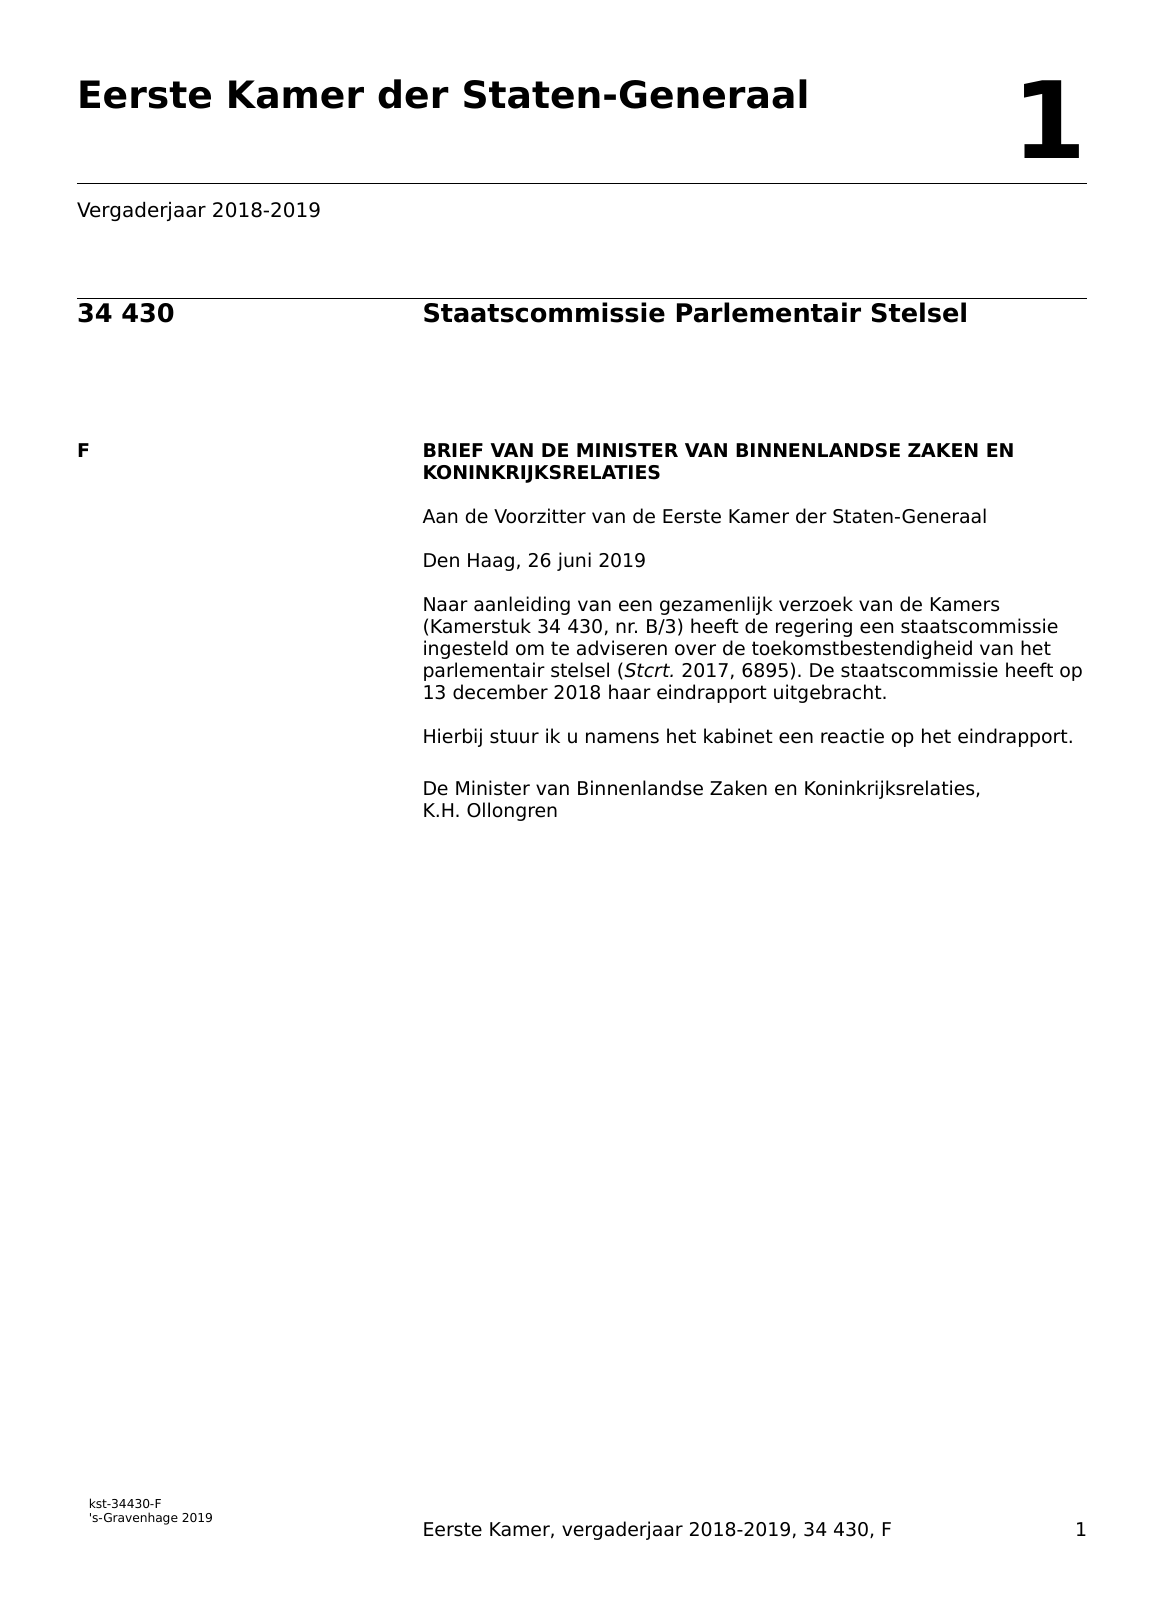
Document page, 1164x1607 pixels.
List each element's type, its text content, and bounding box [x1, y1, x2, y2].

subtitle F BRIEF VAN DE MINISTER VAN BINNENLANDSE ZAKEN EN KONINKRIJKSRELATIES [77, 440, 1087, 484]
table_cell Vergaderjaar 2018-2019 [77, 184, 1087, 298]
subtitle 34 430 Staatscommissie Parlementair Stelsel [77, 299, 1087, 329]
text Hierbij stuur ik u namens het kabinet een reactie op het eindrapport. [422, 726, 1087, 748]
table_header Eerste Kamer der Staten-Generaal [77, 59, 886, 183]
text 's-Gravenhage 2019 [88, 1511, 323, 1525]
text Den Haag, 26 juni 2019 [422, 550, 1087, 572]
text kst-34430-F [88, 1497, 323, 1511]
text Naar aanleiding van een gezamenlijk verzoek van de Kamers (Kamerstuk 34 430, nr. B/3) heeft de regering een staatscommissie ingesteld om te adviseren over de toekomstbestendigheid van het parlementair stelsel (Stcrt. 2017, 6895). De staatscommissie heeft op 13 december 2018 haar eindrapport uitgebracht. [422, 594, 1087, 704]
table_header 1 [886, 59, 1087, 183]
text De Minister van Binnenlandse Zaken en Koninkrijksrelaties, K.H. Ollongren [422, 778, 1087, 822]
text Aan de Voorzitter van de Eerste Kamer der Staten-Generaal [422, 506, 1087, 528]
